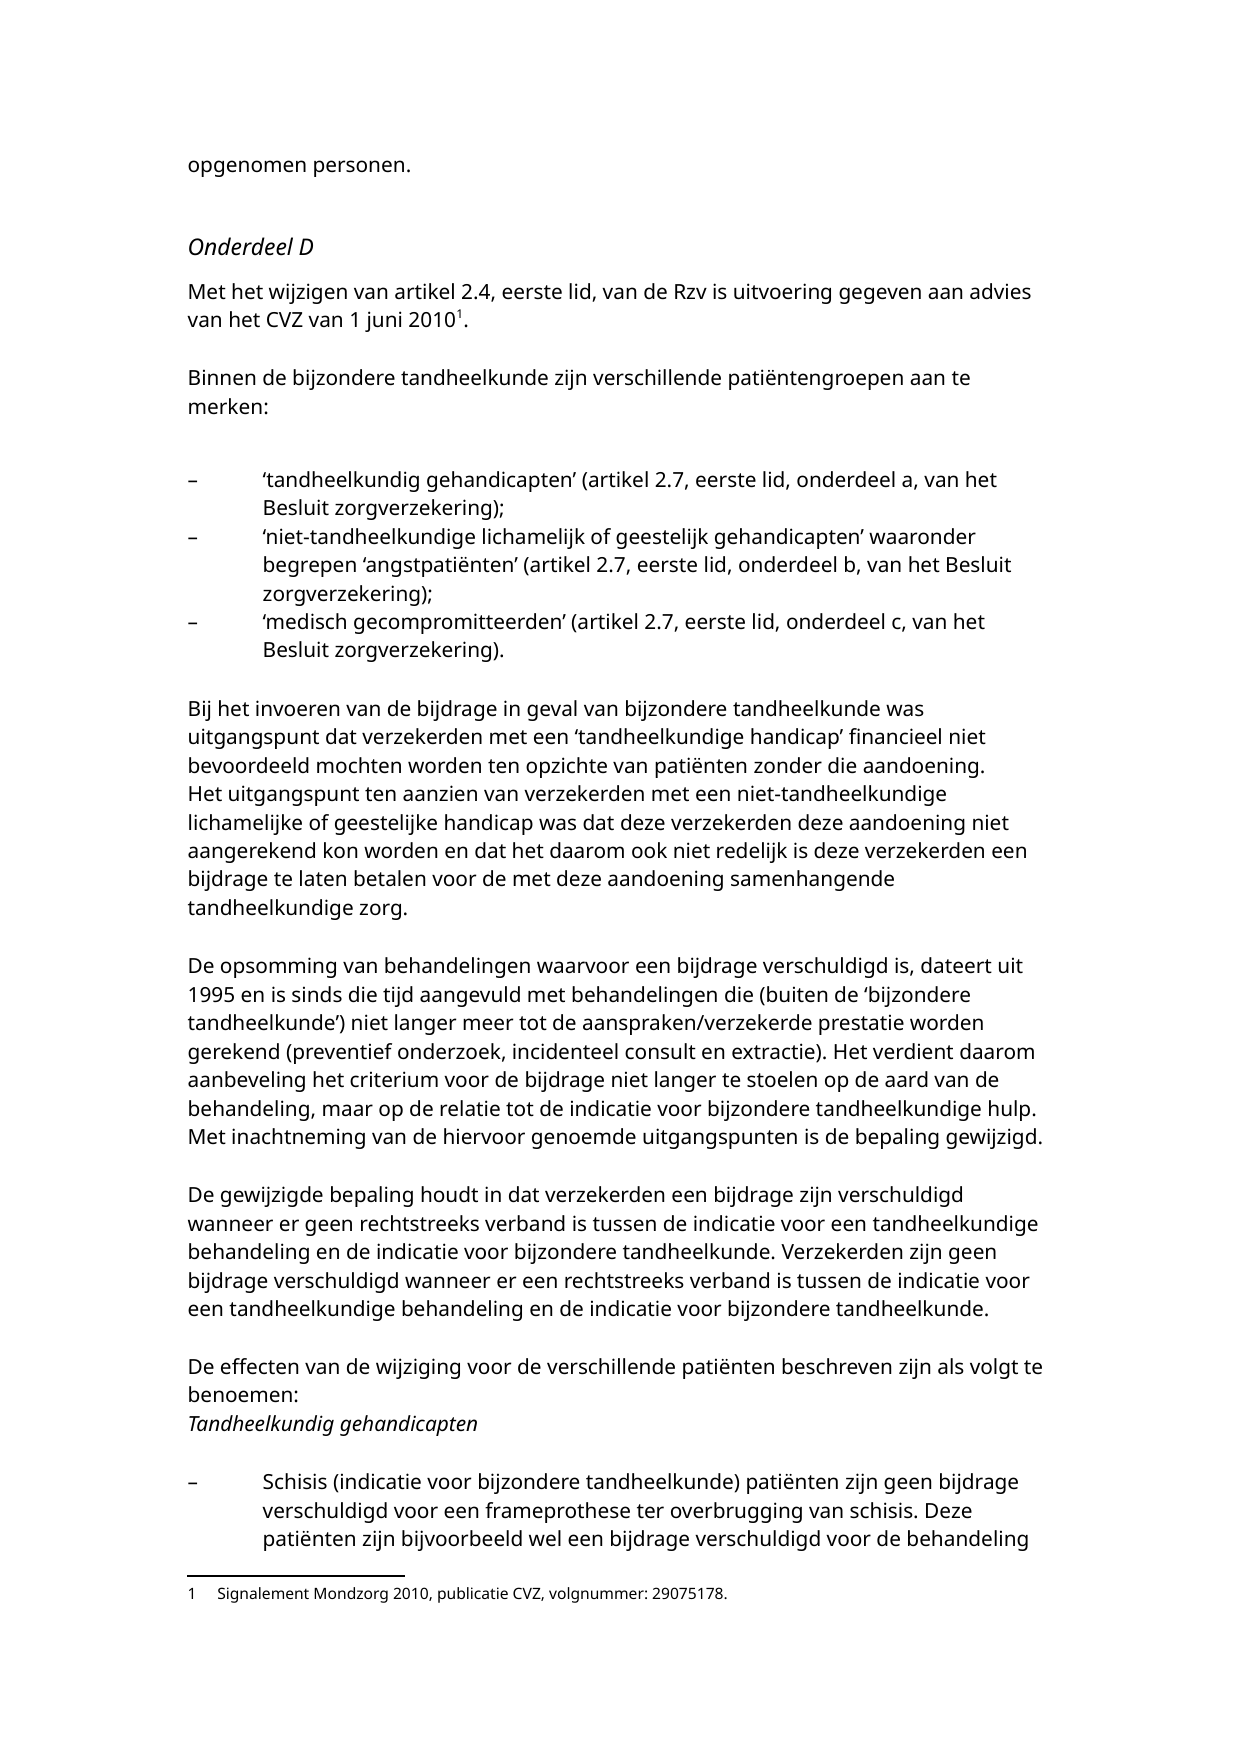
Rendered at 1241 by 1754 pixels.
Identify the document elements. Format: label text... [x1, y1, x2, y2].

list ‘tandheelkundig gehandicapten’ (artikel 2.7, eerste lid, onderdeel a, van het Besluit zorgverzekering); [187, 465, 1053, 522]
text De gewijzigde bepaling houdt in dat verzekerden een bijdrage zijn verschuldigd wanneer er geen rechtstreeks verband is tussen de indicatie voor een tandheelkundige behandeling en de indicatie voor bijzondere tandheelkunde. Verzekerden zijn geen bijdrage verschuldigd wanneer er een rechtstreeks verband is tussen de indicatie voor een tandheelkundige behandeling en de indicatie voor bijzondere tandheelkunde. [187, 1181, 1053, 1323]
list ‘niet-tandheelkundige lichamelijk of geestelijk gehandicapten’ waaronder begrepen ‘angstpatiënten’ (artikel 2.7, eerste lid, onderdeel b, van het Besluit zorgverzekering); [187, 522, 1053, 607]
text Met inachtneming van de hiervoor genoemde uitgangspunten is de bepaling gewijzigd. [187, 1122, 1053, 1151]
subtitle Onderdeel D [187, 231, 1053, 262]
text Het uitgangspunt ten aanzien van verzekerden met een niet-tandheelkundige lichamelijke of geestelijke handicap was dat deze verzekerden deze aandoening niet aangerekend kon worden en dat het daarom ook niet redelijk is deze verzekerden een bijdrage te laten betalen voor de met deze aandoening samenhangende tandheelkundige zorg. [187, 779, 1053, 921]
text Signalement Mondzorg 2010, publicatie CVZ, volgnummer: 29075178. [187, 1575, 1053, 1604]
list Schisis (indicatie voor bijzondere tandheelkunde) patiënten zijn geen bijdrage verschuldigd voor een frameprothese ter overbrugging van schisis. Deze patiënten zijn bijvoorbeeld wel een bijdrage verschuldigd voor de behandeling [187, 1467, 1053, 1553]
text Binnen de bijzondere tandheelkunde zijn verschillende patiëntengroepen aan te merken: [187, 363, 1053, 420]
list ‘medisch gecompromitteerden’ (artikel 2.7, eerste lid, onderdeel c, van het Besluit zorgverzekering). [187, 607, 1053, 664]
text Bij het invoeren van de bijdrage in geval van bijzondere tandheelkunde was uitgangspunt dat verzekerden met een ‘tandheelkundige handicap’ financieel niet bevoordeeld mochten worden ten opzichte van patiënten zonder die aandoening. [187, 694, 1053, 779]
text Tandheelkundig gehandicapten [187, 1409, 1053, 1437]
text De effecten van de wijziging voor de verschillende patiënten beschreven zijn als volgt te benoemen: [187, 1352, 1053, 1409]
text opgenomen personen. [187, 150, 1053, 178]
text De opsomming van behandelingen waarvoor een bijdrage verschuldigd is, dateert uit 1995 en is sinds die tijd aangevuld met behandelingen die (buiten de ‘bijzondere tandheelkunde’) niet langer meer tot de aanspraken/verzekerde prestatie worden gerekend (preventief onderzoek, incidenteel consult en extractie). Het verdient daarom aanbeveling het criterium voor de bijdrage niet langer te stoelen op de aard van de behandeling, maar op de relatie tot de indicatie voor bijzondere tandheelkundige hulp. [187, 951, 1053, 1122]
text Met het wijzigen van artikel 2.4, eerste lid, van de Rzv is uitvoering gegeven aan advies van het CVZ van 1 juni 2010. [187, 277, 1053, 334]
